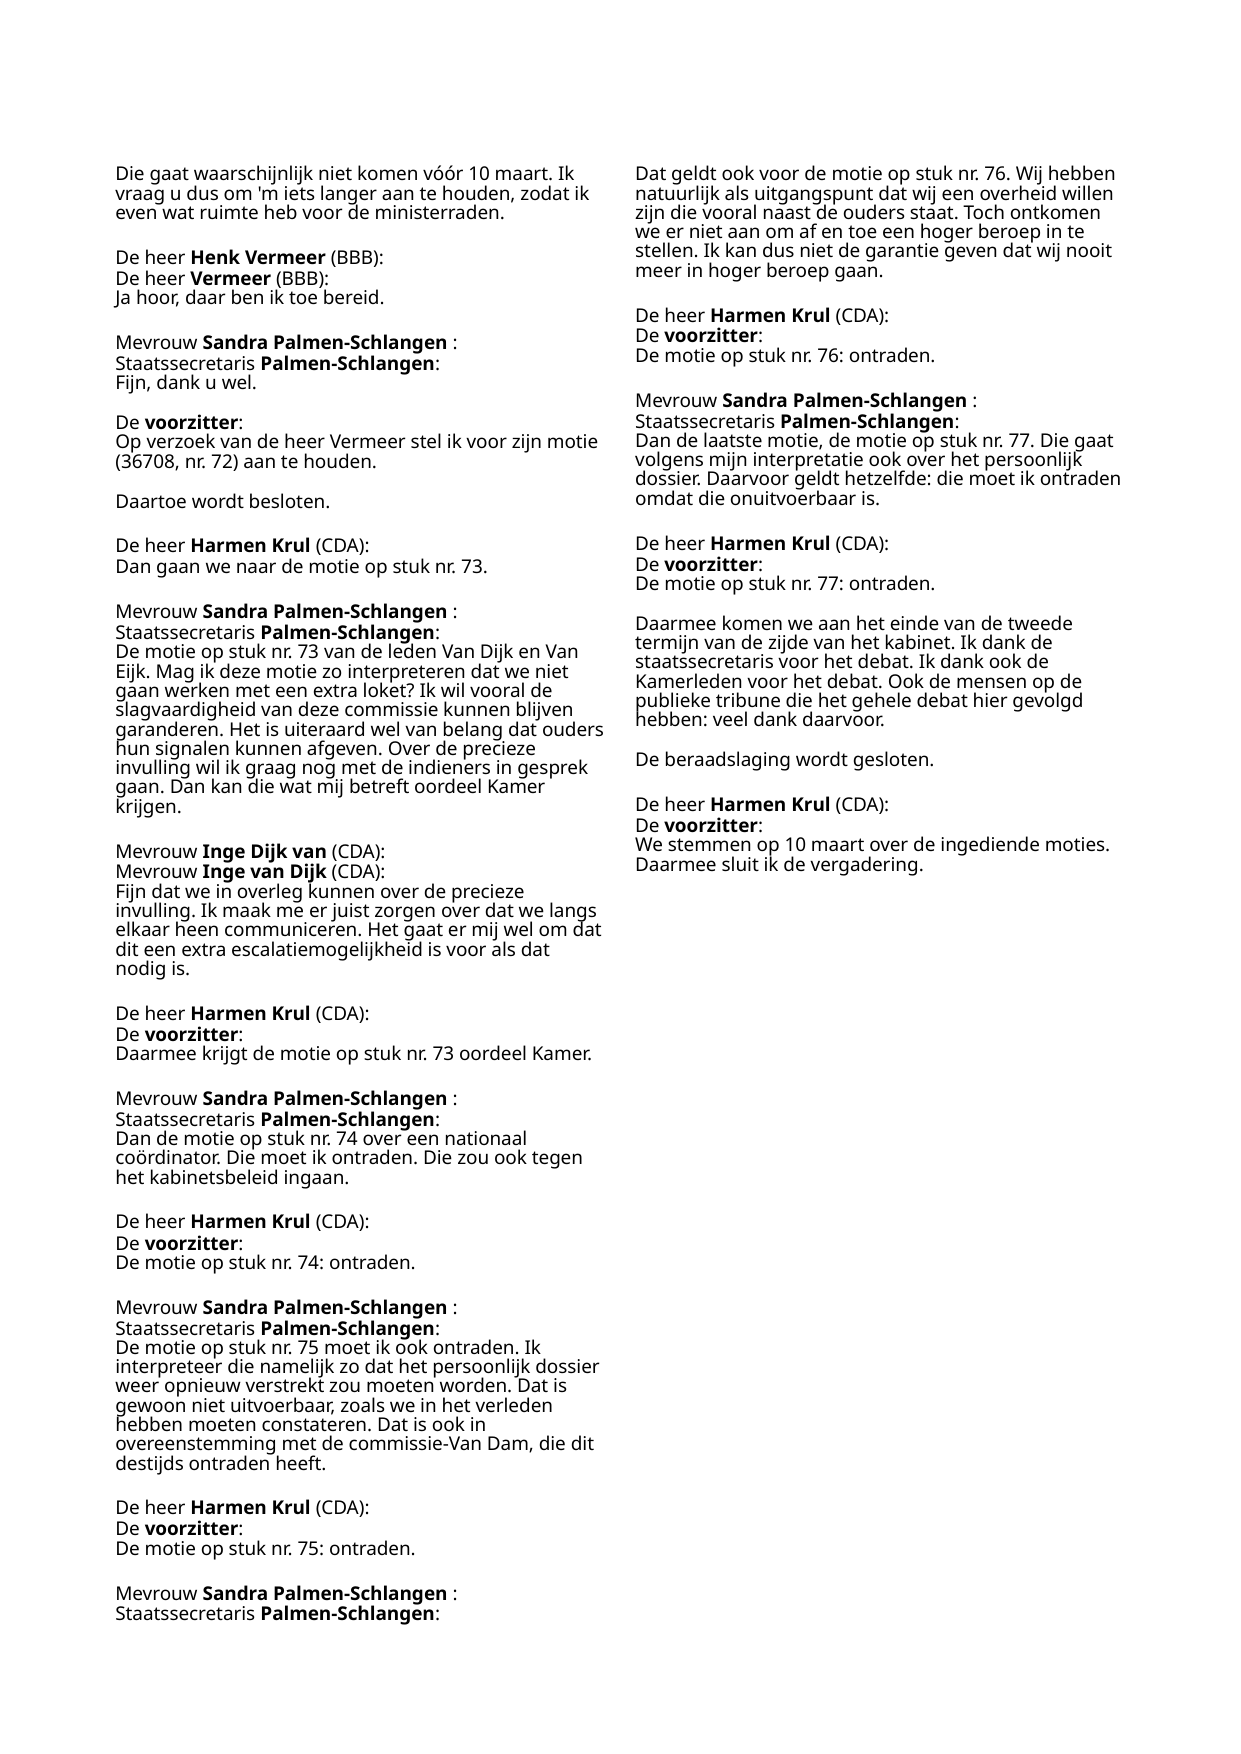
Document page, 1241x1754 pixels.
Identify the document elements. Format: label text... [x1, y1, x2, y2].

text Staatssecretaris Palmen-Schlangen: [115, 1111, 605, 1130]
text Mevrouw Sandra Palmen-Schlangen : [115, 598, 605, 624]
text De voorzitter: [635, 327, 1125, 347]
text De voorzitter: [115, 414, 605, 433]
text Daarmee krijgt de motie op stuk nr. 73 oordeel Kamer. [115, 1045, 605, 1064]
text De voorzitter: [115, 1026, 605, 1045]
text We stemmen op 10 maart over de ingediende moties. Daarmee sluit ik de vergadering. [635, 836, 1125, 875]
text Staatssecretaris Palmen-Schlangen: [115, 355, 605, 374]
text Ja hoor, daar ben ik toe bereid. [115, 289, 605, 308]
text Mevrouw Sandra Palmen-Schlangen : [635, 387, 1125, 413]
text Mevrouw Sandra Palmen-Schlangen : [115, 1085, 605, 1111]
text De motie op stuk nr. 75: ontraden. [115, 1539, 605, 1559]
text De heer Harmen Krul (CDA): [115, 533, 605, 558]
text Die gaat waarschijnlijk niet komen vóór 10 maart. Ik vraag u dus om 'm iets langer aan te houden, zodat ik even wat ruimte heb voor de ministerraden. [115, 165, 605, 223]
text De motie op stuk nr. 73 van de leden Van Dijk en Van Eijk. Mag ik deze motie zo interpreteren dat we niet gaan werken met een extra loket? Ik wil vooral de slagvaardigheid van deze commissie kunnen blijven garanderen. Het is uiteraard wel van belang dat ouders hun signalen kunnen afgeven. Over de precieze invulling wil ik graag nog met de indieners in gesprek gaan. Dan kan die wat mij betreft oordeel Kamer krijgen. [115, 643, 605, 817]
text Op verzoek van de heer Vermeer stel ik voor zijn motie (36708, nr. 72) aan te houden. [115, 433, 605, 472]
text Mevrouw Sandra Palmen-Schlangen : [115, 329, 605, 355]
text Staatssecretaris Palmen-Schlangen: [635, 413, 1125, 432]
text De motie op stuk nr. 75 moet ik ook ontraden. Ik interpreteer die namelijk zo dat het persoonlijk dossier weer opnieuw verstrekt zou moeten worden. Dat is gewoon niet uitvoerbaar, zoals we in het verleden hebben moeten constateren. Dat is ook in overeenstemming met de commissie-Van Dam, die dit destijds ontraden heeft. [115, 1339, 605, 1474]
text De voorzitter: [115, 1234, 605, 1254]
text Fijn dat we in overleg kunnen over de precieze invulling. Ik maak me er juist zorgen over dat we langs elkaar heen communiceren. Het gaat er mij wel om dat dit een extra escalatiemogelijkheid is voor als dat nodig is. [115, 883, 605, 979]
text De heer Henk Vermeer (BBB): [115, 244, 605, 270]
text De motie op stuk nr. 77: ontraden. [635, 575, 1125, 594]
text De heer Harmen Krul (CDA): [115, 1209, 605, 1234]
text De heer Harmen Krul (CDA): [635, 530, 1125, 556]
text Dan gaan we naar de motie op stuk nr. 73. [115, 558, 605, 578]
text De motie op stuk nr. 76: ontraden. [635, 347, 1125, 366]
text De heer Harmen Krul (CDA): [635, 791, 1125, 817]
text Dan de laatste motie, de motie op stuk nr. 77. Die gaat volgens mijn interpretatie ook over het persoonlijk dossier. Daarvoor geldt hetzelfde: die moet ik ontraden omdat die onuitvoerbaar is. [635, 432, 1125, 509]
text Staatssecretaris Palmen-Schlangen: [115, 1319, 605, 1339]
text Mevrouw Inge Dijk van (CDA): [115, 838, 605, 863]
text De voorzitter: [635, 817, 1125, 836]
text Dat geldt ook voor de motie op stuk nr. 76. Wij hebben natuurlijk als uitgangspunt dat wij een overheid willen zijn die vooral naast de ouders staat. Toch ontkomen we er niet aan om af en toe een hoger beroep in te stellen. Ik kan dus niet de garantie geven dat wij nooit meer in hoger beroep gaan. [635, 165, 1125, 281]
text De heer Harmen Krul (CDA): [635, 302, 1125, 327]
text De heer Harmen Krul (CDA): [115, 1000, 605, 1026]
text De heer Harmen Krul (CDA): [115, 1494, 605, 1520]
text Staatssecretaris Palmen-Schlangen: [115, 624, 605, 643]
text Staatssecretaris Palmen-Schlangen: [115, 1605, 605, 1625]
text De beraadslaging wordt gesloten. [635, 751, 1125, 770]
text Mevrouw Sandra Palmen-Schlangen : [115, 1294, 605, 1319]
text Fijn, dank u wel. [115, 374, 605, 393]
text De heer Vermeer (BBB): [115, 270, 605, 289]
text Daartoe wordt besloten. [115, 493, 605, 512]
text De voorzitter: [115, 1520, 605, 1539]
text De voorzitter: [635, 556, 1125, 575]
text Mevrouw Inge van Dijk (CDA): [115, 863, 605, 883]
text Daarmee komen we aan het einde van de tweede termijn van de zijde van het kabinet. Ik dank de staatssecretaris voor het debat. Ik dank ook de Kamerleden voor het debat. Ook de mensen op de publieke tribune die het gehele debat hier gevolgd hebben: veel dank daarvoor. [635, 615, 1125, 730]
text Mevrouw Sandra Palmen-Schlangen : [115, 1580, 605, 1605]
text De motie op stuk nr. 74: ontraden. [115, 1254, 605, 1273]
text Dan de motie op stuk nr. 74 over een nationaal coördinator. Die moet ik ontraden. Die zou ook tegen het kabinetsbeleid ingaan. [115, 1130, 605, 1188]
